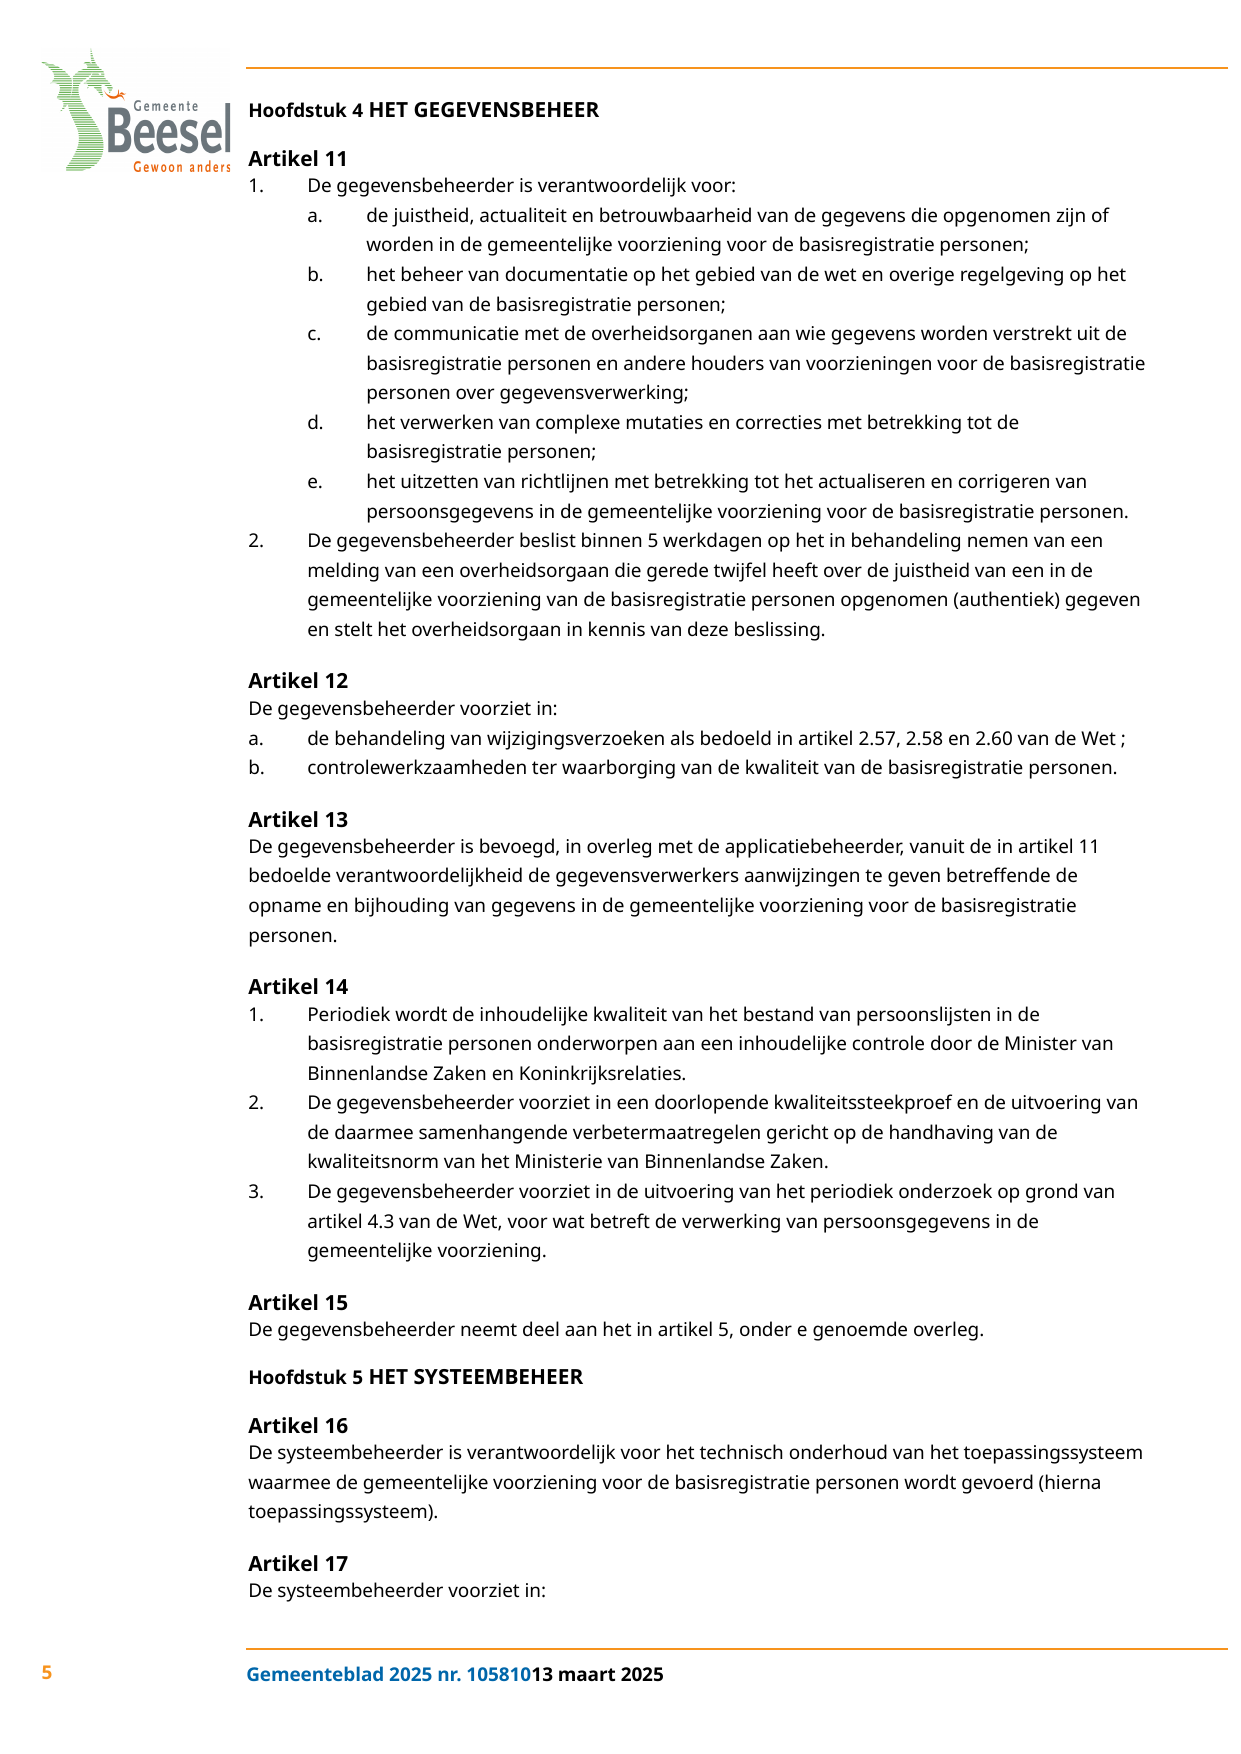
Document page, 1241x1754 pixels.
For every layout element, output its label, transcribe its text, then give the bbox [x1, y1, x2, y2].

list De gegevensbeheerder voorziet in de uitvoering van het periodiek onderzoek op grond van artikel 4.3 van de Wet, voor wat betreft de verwerking van persoonsgegevens in de gemeentelijke voorziening. [248, 1178, 1152, 1263]
text Artikel 11 [248, 144, 1152, 172]
list De gegevensbeheerder beslist binnen 5 werkdagen op het in behandeling nemen van een melding van een overheidsorgaan die gerede twijfel heeft over de juistheid van een in de gemeentelijke voorziening van de basisregistratie personen opgenomen (authentiek) gegeven en stelt het overheidsorgaan in kennis van deze beslissing. [248, 527, 1152, 642]
text Artikel 12 [248, 667, 1152, 695]
text Artikel 16 [248, 1411, 1152, 1439]
text Artikel 17 [248, 1549, 1152, 1578]
text Hoofdstuk 5 HET SYSTEEMBEHEER [248, 1362, 1152, 1390]
text De gegevensbeheerder is bevoegd, in overleg met de applicatiebeheerder, vanuit de in artikel 11 bedoelde verantwoordelijkheid de gegevensverwerkers aanwijzingen te geven betreffende de opname en bijhouding van gegevens in de gemeentelijke voorziening voor de basisregistratie personen. [248, 833, 1152, 948]
text De gegevensbeheerder voorziet in: [248, 695, 1152, 721]
list de juistheid, actualiteit en betrouwbaarheid van de gegevens die opgenomen zijn of worden in de gemeentelijke voorziening voor de basisregistratie personen; [307, 202, 1152, 257]
list het verwerken van complexe mutaties en correcties met betrekking tot de basisregistratie personen; [307, 409, 1152, 464]
list De gegevensbeheerder voorziet in een doorlopende kwaliteitssteekproef en de uitvoering van de daarmee samenhangende verbetermaatregelen gericht op de handhaving van de kwaliteitsnorm van het Ministerie van Binnenlandse Zaken. [248, 1089, 1152, 1174]
list controlewerkzaamheden ter waarborging van de kwaliteit van de basisregistratie personen. [248, 754, 1152, 780]
text Artikel 15 [248, 1288, 1152, 1316]
text De systeembeheerder voorziet in: [248, 1578, 1152, 1603]
text De systeembeheerder is verantwoordelijk voor het technisch onderhoud van het toepassingssysteem waarmee de gemeentelijke voorziening voor de basisregistratie personen wordt gevoerd (hierna toepassingssysteem). [248, 1439, 1152, 1524]
list de communicatie met de overheidsorganen aan wie gegevens worden verstrekt uit de basisregistratie personen en andere houders van voorzieningen voor de basisregistratie personen over gegevensverwerking; [307, 320, 1152, 405]
text Artikel 13 [248, 805, 1152, 833]
picture [41, 47, 231, 172]
list de behandeling van wijzigingsverzoeken als bedoeld in artikel 2.57, 2.58 en 2.60 van de Wet ; [248, 725, 1152, 750]
list het uitzetten van richtlijnen met betrekking tot het actualiseren en corrigeren van persoonsgegevens in de gemeentelijke voorziening voor de basisregistratie personen. [307, 468, 1152, 524]
list Periodiek wordt de inhoudelijke kwaliteit van het bestand van persoonslijsten in de basisregistratie personen onderworpen aan een inhoudelijke controle door de Minister van Binnenlandse Zaken en Koninkrijksrelaties. [248, 1001, 1152, 1086]
list De gegevensbeheerder is verantwoordelijk voor: [248, 172, 1152, 198]
list het beheer van documentatie op het gebied van de wet en overige regelgeving op het gebied van de basisregistratie personen; [307, 261, 1152, 317]
text De gegevensbeheerder neemt deel aan het in artikel 5, onder e genoemde overleg. [248, 1316, 1152, 1342]
text Hoofdstuk 4 HET GEGEVENSBEHEER [248, 95, 1152, 123]
text Artikel 14 [248, 972, 1152, 1001]
